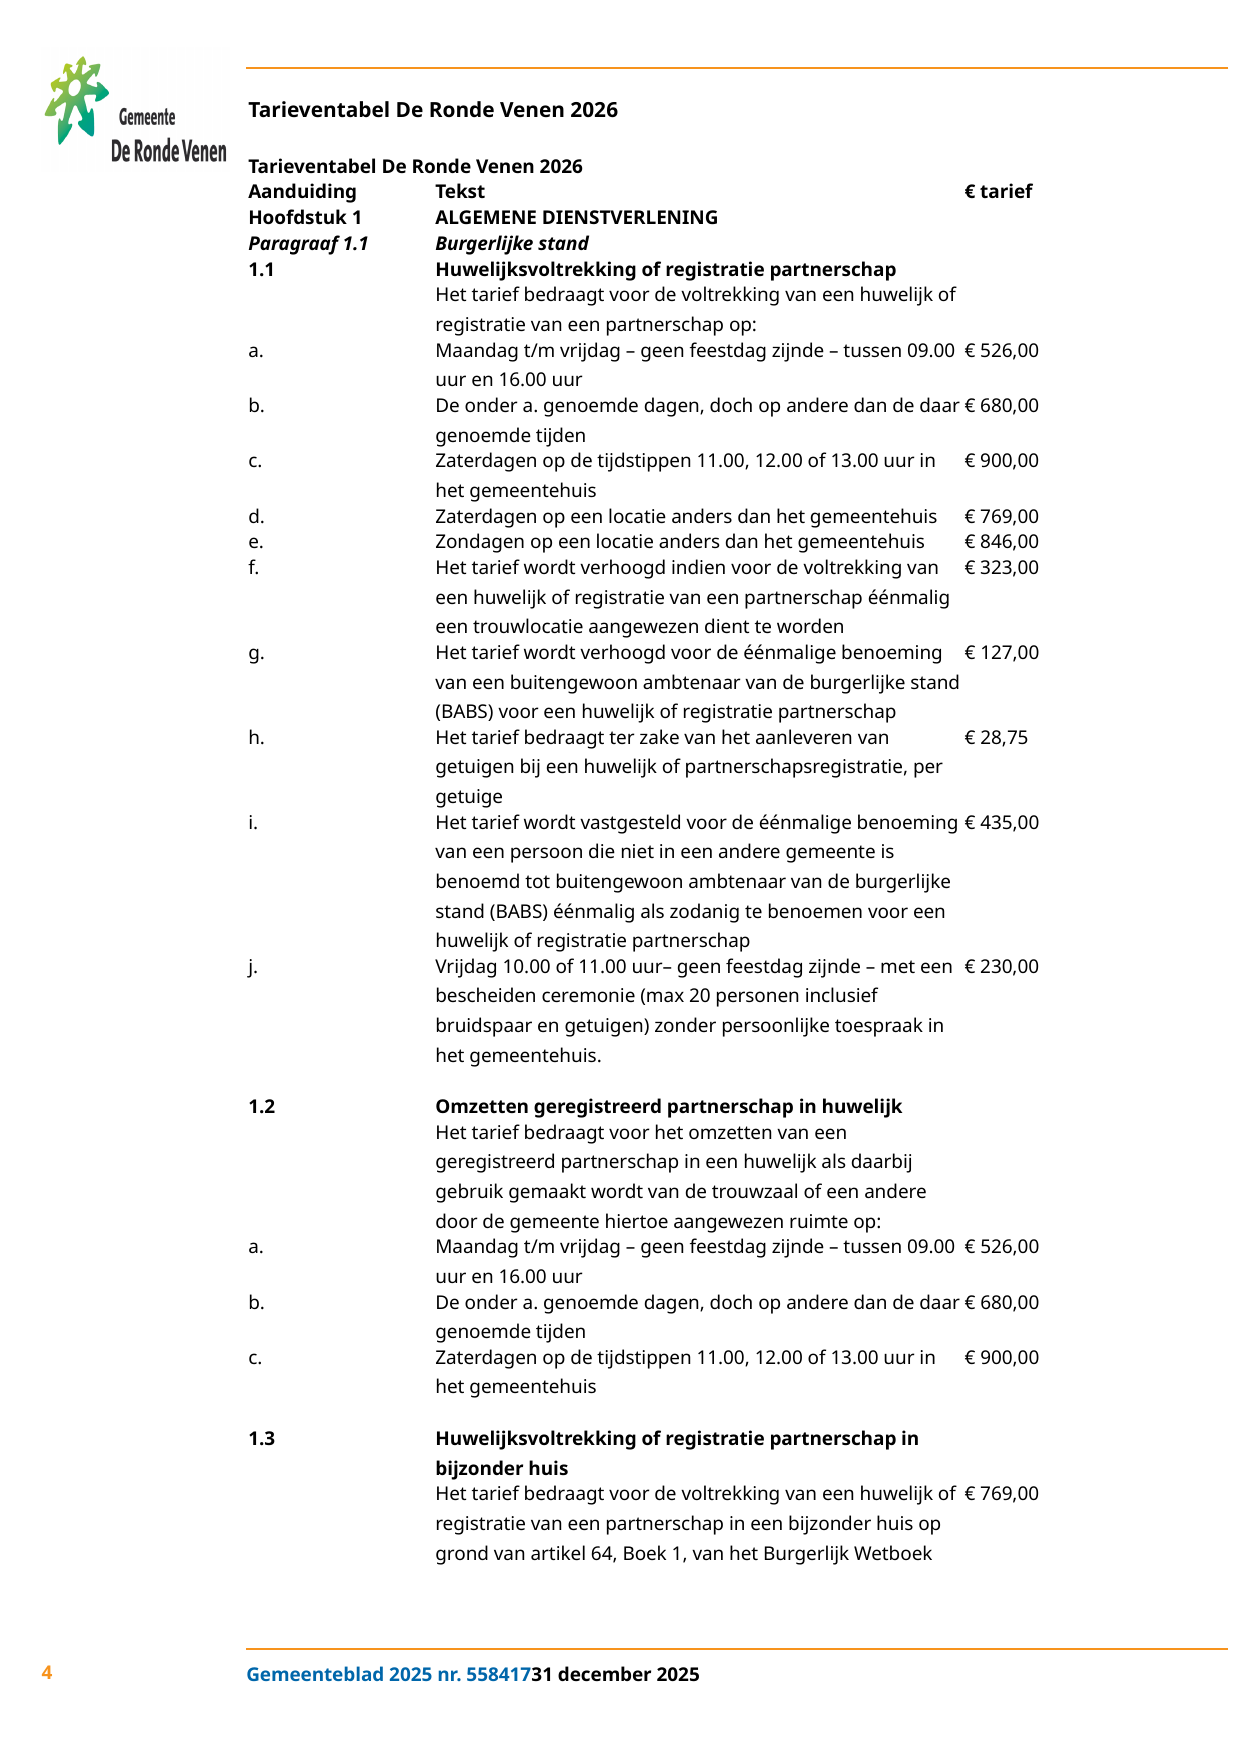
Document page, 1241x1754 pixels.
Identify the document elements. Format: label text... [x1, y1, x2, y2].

table_cell Het tarief bedraagt voor de voltrekking van een huwelijk of registratie van een partnerschap in een bijzonder huis op grond van artikel 64, Boek 1, van het Burgerlijk Wetboek [435, 1481, 964, 1565]
table_cell € 28,75 [964, 724, 1152, 809]
table_cell [435, 1565, 964, 1591]
table_cell j. [248, 953, 435, 1068]
table_cell Tekst [435, 179, 964, 204]
table_cell € 526,00 [964, 1234, 1152, 1289]
table_cell b. [248, 392, 435, 448]
table_cell Het tarief bedraagt voor het omzetten van een geregistreerd partnerschap in een huwelijk als daarbij gebruik gemaakt wordt van de trouwzaal of een andere door de gemeente hiertoe aangewezen ruimte op: [435, 1119, 964, 1233]
table_cell De onder a. genoemde dagen, doch op andere dan de daar genoemde tijden [435, 392, 964, 448]
table_cell f. [248, 554, 435, 639]
table_cell e. [248, 529, 435, 554]
table_cell Huwelijksvoltrekking of registratie partnerschap [435, 256, 964, 282]
table_cell b. [248, 1289, 435, 1344]
table_cell [964, 230, 1152, 256]
table_cell € 769,00 [964, 503, 1152, 529]
table_cell i. [248, 809, 435, 953]
table_cell Huwelijksvoltrekking of registratie partnerschap in bijzonder huis [435, 1425, 964, 1481]
table_cell [248, 1565, 435, 1591]
text Tarieventabel De Ronde Venen 2026 [248, 95, 1152, 123]
table_cell € 435,00 [964, 809, 1152, 953]
table_cell [248, 1068, 435, 1093]
table_cell Maandag t/m vrijdag – geen feestdag zijnde – tussen 09.00 uur en 16.00 uur [435, 337, 964, 392]
table_cell Zaterdagen op een locatie anders dan het gemeentehuis [435, 503, 964, 529]
table_cell Hoofdstuk 1 [248, 205, 435, 230]
table_cell Zondagen op een locatie anders dan het gemeentehuis [435, 529, 964, 554]
table_cell [964, 282, 1152, 337]
table_cell € 127,00 [964, 639, 1152, 724]
table_cell [964, 1400, 1152, 1425]
table_cell Aanduiding [248, 179, 435, 204]
table_cell Zaterdagen op de tijdstippen 11.00, 12.00 of 13.00 uur in het gemeentehuis [435, 1344, 964, 1399]
table_cell c. [248, 448, 435, 503]
picture [41, 47, 231, 172]
table_cell 1.3 [248, 1425, 435, 1481]
table_cell € 846,00 [964, 529, 1152, 554]
table_cell [248, 282, 435, 337]
table_cell [964, 1119, 1152, 1233]
table_cell a. [248, 337, 435, 392]
table_cell € 680,00 [964, 392, 1152, 448]
table_cell d. [248, 503, 435, 529]
table_cell Het tarief wordt verhoogd voor de éénmalige benoeming van een buitengewoon ambtenaar van de burgerlijke stand (BABS) voor een huwelijk of registratie partnerschap [435, 639, 964, 724]
table_cell € 230,00 [964, 953, 1152, 1068]
table_header Tarieventabel De Ronde Venen 2026 [248, 153, 1152, 179]
table_cell c. [248, 1344, 435, 1399]
table_cell Paragraaf 1.1 [248, 230, 435, 256]
table_cell € 323,00 [964, 554, 1152, 639]
table_cell [248, 1481, 435, 1565]
table_cell [964, 1068, 1152, 1093]
table_cell De onder a. genoemde dagen, doch op andere dan de daar genoemde tijden [435, 1289, 964, 1344]
table_cell [964, 1425, 1152, 1481]
table_cell Het tarief bedraagt voor de voltrekking van een huwelijk of registratie van een partnerschap op: [435, 282, 964, 337]
table_cell Zaterdagen op de tijdstippen 11.00, 12.00 of 13.00 uur in het gemeentehuis [435, 448, 964, 503]
table_cell [964, 1093, 1152, 1119]
table_cell 1.1 [248, 256, 435, 282]
table_cell € 900,00 [964, 1344, 1152, 1399]
table_cell [435, 1068, 964, 1093]
table_cell ALGEMENE DIENSTVERLENING [435, 205, 964, 230]
table_cell [248, 1119, 435, 1233]
table_cell € 526,00 [964, 337, 1152, 392]
table_cell [435, 1400, 964, 1425]
table_cell € 900,00 [964, 448, 1152, 503]
table_cell [964, 1565, 1152, 1591]
table_cell € 680,00 [964, 1289, 1152, 1344]
table_cell a. [248, 1234, 435, 1289]
table_cell Burgerlijke stand [435, 230, 964, 256]
table_cell Omzetten geregistreerd partnerschap in huwelijk [435, 1093, 964, 1119]
table_cell € tarief [964, 179, 1152, 204]
table_cell [964, 256, 1152, 282]
table_cell g. [248, 639, 435, 724]
table_cell € 769,00 [964, 1481, 1152, 1565]
table_cell Het tarief wordt vastgesteld voor de éénmalige benoeming van een persoon die niet in een andere gemeente is benoemd tot buitengewoon ambtenaar van de burgerlijke stand (BABS) éénmalig als zodanig te benoemen voor een huwelijk of registratie partnerschap [435, 809, 964, 953]
table_cell Het tarief wordt verhoogd indien voor de voltrekking van een huwelijk of registratie van een partnerschap éénmalig een trouwlocatie aangewezen dient te worden [435, 554, 964, 639]
table_cell h. [248, 724, 435, 809]
table_cell Maandag t/m vrijdag – geen feestdag zijnde – tussen 09.00 uur en 16.00 uur [435, 1234, 964, 1289]
table_cell [248, 1400, 435, 1425]
table_cell Vrijdag 10.00 of 11.00 uur– geen feestdag zijnde – met een bescheiden ceremonie (max 20 personen inclusief bruidspaar en getuigen) zonder persoonlijke toespraak in het gemeentehuis. [435, 953, 964, 1068]
table_cell [964, 205, 1152, 230]
table_cell Het tarief bedraagt ter zake van het aanleveren van getuigen bij een huwelijk of partnerschapsregistratie, per getuige [435, 724, 964, 809]
table_cell 1.2 [248, 1093, 435, 1119]
